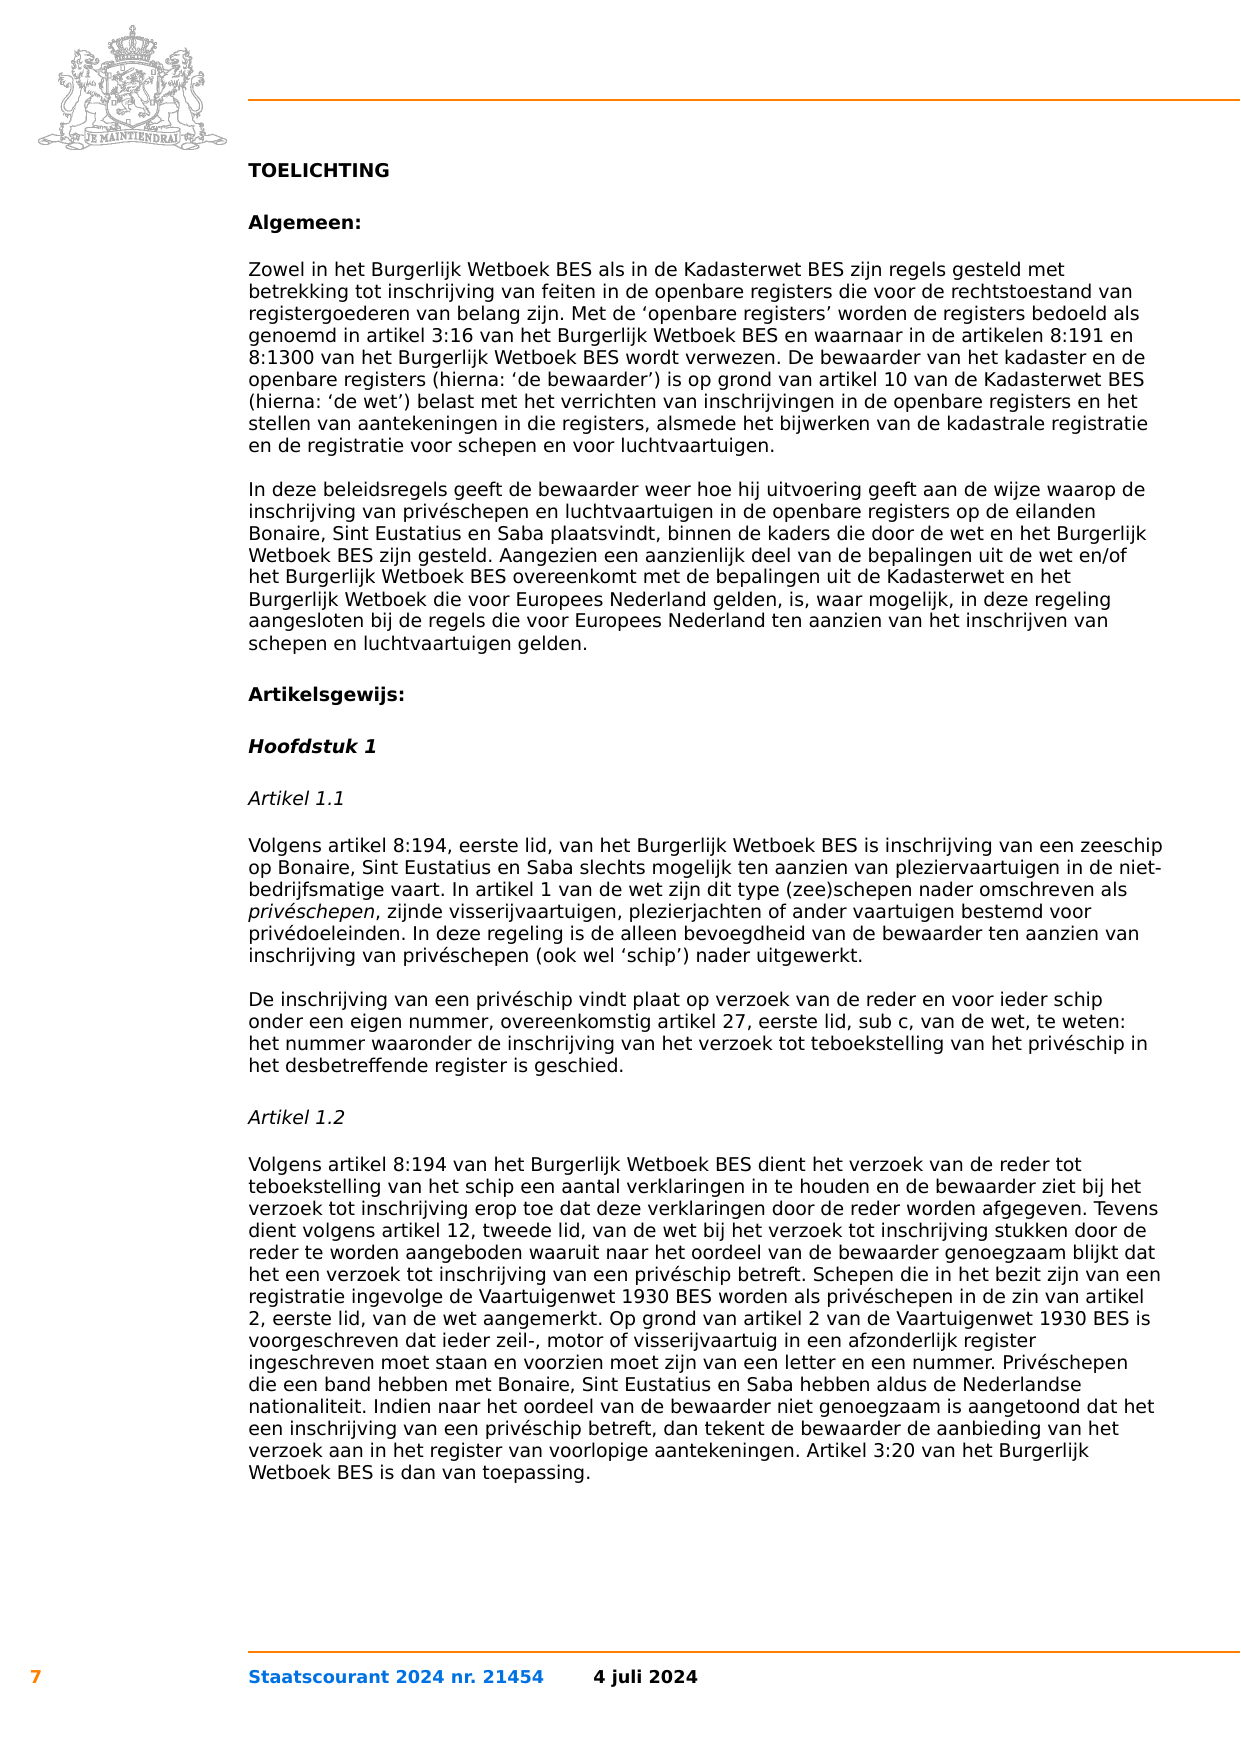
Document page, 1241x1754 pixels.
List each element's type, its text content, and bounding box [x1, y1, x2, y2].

subtitle Artikelsgewijs: [248, 684, 1163, 706]
subtitle Artikel 1.1 [248, 788, 1163, 810]
picture [38, 25, 227, 150]
subtitle Hoofdstuk 1 [248, 736, 1163, 758]
text In deze beleidsregels geeft de bewaarder weer hoe hij uitvoering geeft aan de wijze waarop de inschrijving van privéschepen en luchtvaartuigen in de openbare registers op de eilanden Bonaire, Sint Eustatius en Saba plaatsvindt, binnen de kaders die door de wet en het Burgerlijk Wetboek BES zijn gesteld. Aangezien een aanzienlijk deel van de bepalingen uit de wet en/of het Burgerlijk Wetboek BES overeenkomt met de bepalingen uit de Kadasterwet en het Burgerlijk Wetboek die voor Europees Nederland gelden, is, waar mogelijk, in deze regeling aangesloten bij de regels die voor Europees Nederland ten aanzien van het inschrijven van schepen en luchtvaartuigen gelden. [248, 478, 1163, 654]
text De inschrijving van een privéschip vindt plaat op verzoek van de reder en voor ieder schip onder een eigen nummer, overeenkomstig artikel 27, eerste lid, sub c, van de wet, te weten: het nummer waaronder de inschrijving van het verzoek tot teboekstelling van het privéschip in het desbetreffende register is geschied. [248, 989, 1163, 1077]
text Zowel in het Burgerlijk Wetboek BES als in de Kadasterwet BES zijn regels gesteld met betrekking tot inschrijving van feiten in de openbare registers die voor de rechtstoestand van registergoederen van belang zijn. Met de ‘openbare registers’ worden de registers bedoeld als genoemd in artikel 3:16 van het Burgerlijk Wetboek BES en waarnaar in de artikelen 8:191 en 8:1300 van het Burgerlijk Wetboek BES wordt verwezen. De bewaarder van het kadaster en de openbare registers (hierna: ‘de bewaarder’) is op grond van artikel 10 van de Kadasterwet BES (hierna: ‘de wet’) belast met het verrichten van inschrijvingen in de openbare registers en het stellen van aantekeningen in die registers, alsmede het bijwerken van de kadastrale registratie en de registratie voor schepen en voor luchtvaartuigen. [248, 259, 1163, 457]
subtitle Algemeen: [248, 212, 1163, 234]
text Volgens artikel 8:194, eerste lid, van het Burgerlijk Wetboek BES is inschrijving van een zeeschip op Bonaire, Sint Eustatius en Saba slechts mogelijk ten aanzien van pleziervaartuigen in de niet-bedrijfsmatige vaart. In artikel 1 van de wet zijn dit type (zee)schepen nader omschreven als privéschepen, zijnde visserijvaartuigen, plezierjachten of ander vaartuigen bestemd voor privédoeleinden. In deze regeling is de alleen bevoegdheid van de bewaarder ten aanzien van inschrijving van privéschepen (ook wel ‘schip’) nader uitgewerkt. [248, 835, 1163, 967]
text Volgens artikel 8:194 van het Burgerlijk Wetboek BES dient het verzoek van de reder tot teboekstelling van het schip een aantal verklaringen in te houden en de bewaarder ziet bij het verzoek tot inschrijving erop toe dat deze verklaringen door de reder worden afgegeven. Tevens dient volgens artikel 12, tweede lid, van de wet bij het verzoek tot inschrijving stukken door de reder te worden aangeboden waaruit naar het oordeel van de bewaarder genoegzaam blijkt dat het een verzoek tot inschrijving van een privéschip betreft. Schepen die in het bezit zijn van een registratie ingevolge de Vaartuigenwet 1930 BES worden als privéschepen in de zin van artikel 2, eerste lid, van de wet aangemerkt. Op grond van artikel 2 van de Vaartuigenwet 1930 BES is voorgeschreven dat ieder zeil-, motor of visserijvaartuig in een afzonderlijk register ingeschreven moet staan en voorzien moet zijn van een letter en een nummer. Privéschepen die een band hebben met Bonaire, Sint Eustatius en Saba hebben aldus de Nederlandse nationaliteit. Indien naar het oordeel van de bewaarder niet genoegzaam is aangetoond dat het een inschrijving van een privéschip betreft, dan tekent de bewaarder de aanbieding van het verzoek aan in het register van voorlopige aantekeningen. Artikel 3:20 van het Burgerlijk Wetboek BES is dan van toepassing. [248, 1154, 1163, 1484]
subtitle TOELICHTING [248, 160, 1163, 182]
subtitle Artikel 1.2 [248, 1107, 1163, 1129]
